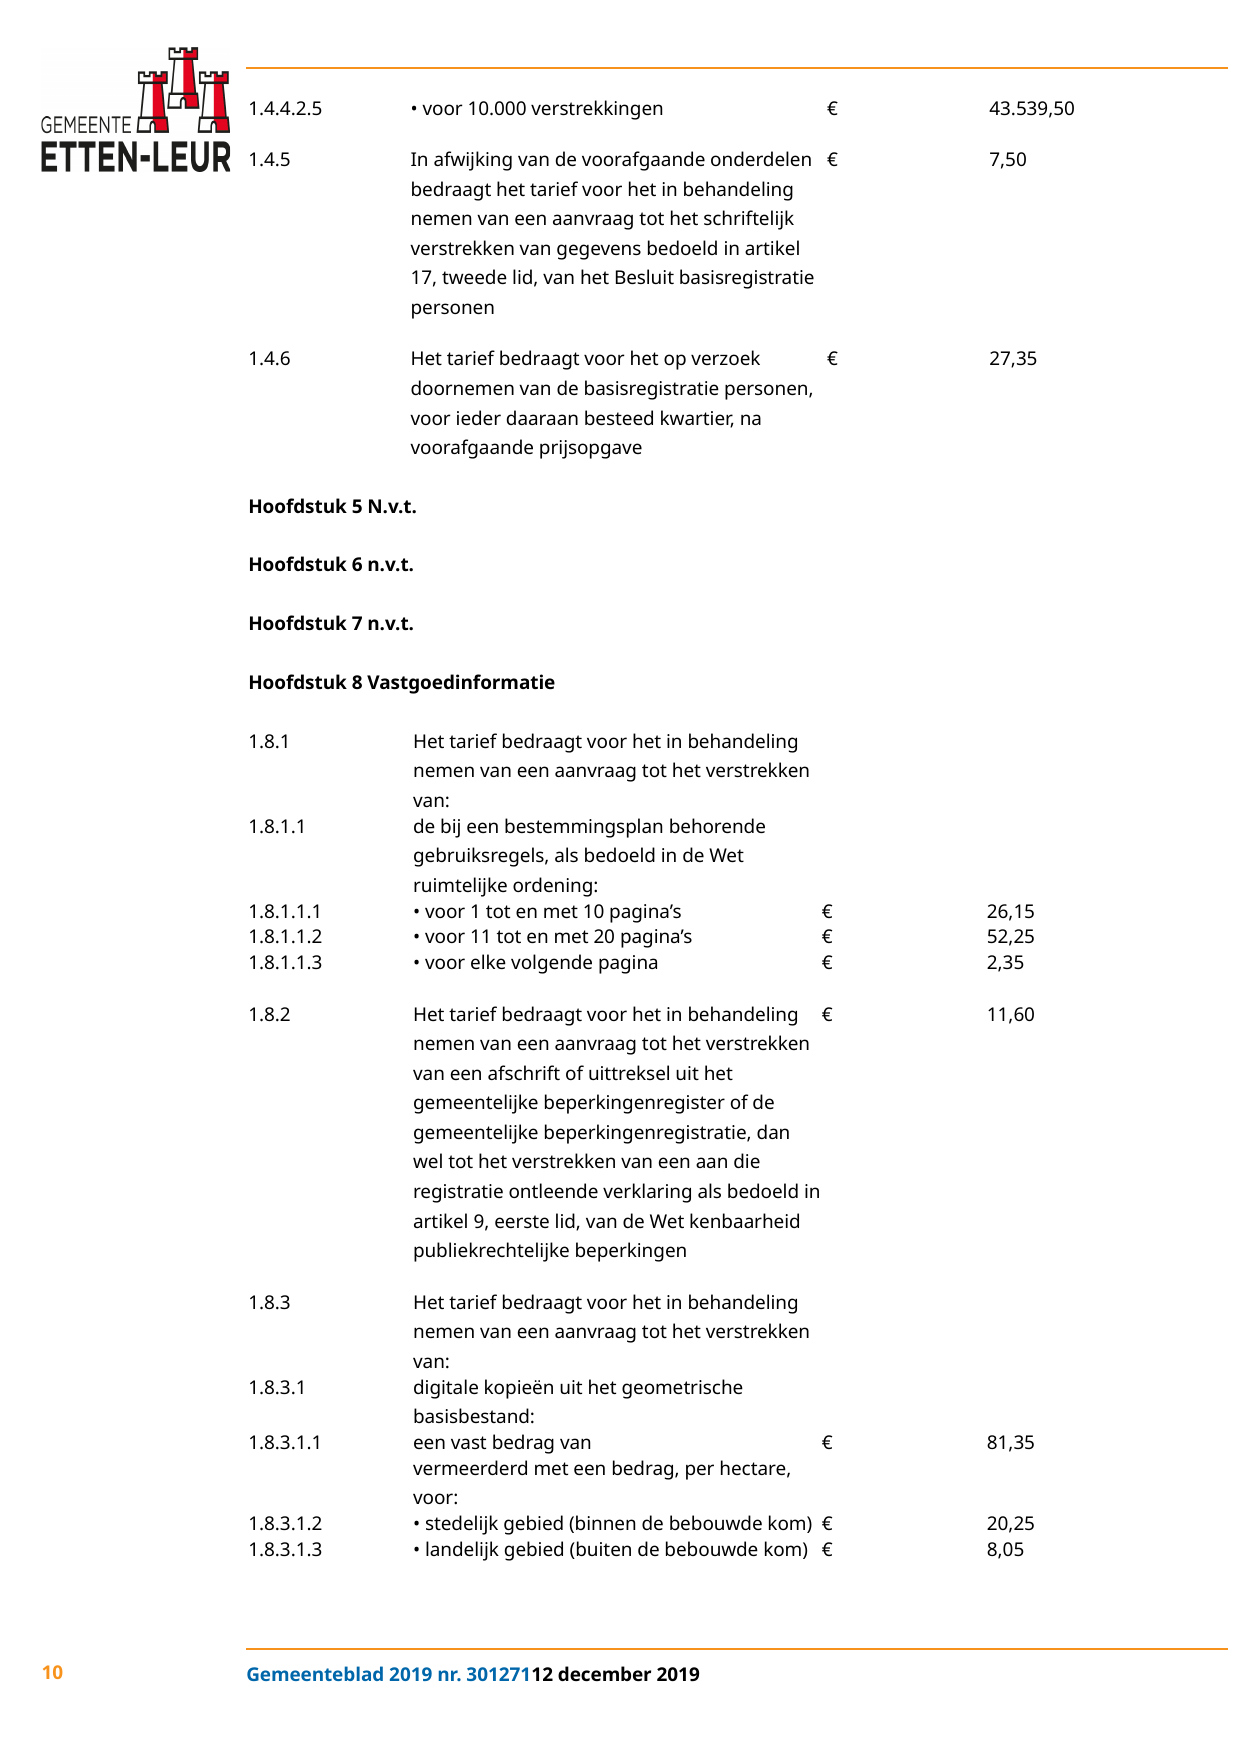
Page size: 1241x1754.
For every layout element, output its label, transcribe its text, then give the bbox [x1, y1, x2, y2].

table_cell [827, 121, 989, 146]
table_header Het tarief bedraagt voor het in behandeling nemen van een aanvraag tot het verstrekken van: [413, 728, 822, 813]
table_cell [822, 1455, 987, 1510]
table_cell [248, 320, 410, 346]
table_cell 20,25 [987, 1510, 1152, 1536]
table_cell [987, 1289, 1152, 1374]
table_cell • voor 1 tot en met 10 pagina’s [413, 898, 822, 924]
table_cell 1.4.6 [248, 346, 410, 460]
text Hoofdstuk 5 N.v.t. [248, 493, 1152, 519]
table_cell [822, 1263, 987, 1289]
table_cell 7,50 [989, 146, 1152, 320]
table_cell [410, 320, 827, 346]
table_cell [248, 121, 410, 146]
table_cell 27,35 [989, 346, 1152, 460]
table_cell € [822, 924, 987, 949]
table_cell [987, 1455, 1152, 1510]
picture [41, 47, 231, 172]
table_cell [248, 1263, 413, 1289]
table_header [423, 581, 802, 607]
table_header [987, 523, 1152, 548]
table_cell € [827, 146, 989, 320]
table_cell [248, 1455, 413, 1510]
table_header [822, 640, 987, 666]
table_cell [987, 1263, 1152, 1289]
table_cell [827, 320, 989, 346]
table_cell 52,25 [987, 924, 1152, 949]
text Hoofdstuk 7 n.v.t. [248, 610, 1152, 636]
table_cell digitale kopieën uit het geometrische basisbestand: [413, 1374, 822, 1429]
table_cell 1.8.3.1.2 [248, 1510, 413, 1536]
table_cell 1.8.3 [248, 1289, 413, 1374]
table_header [802, 581, 977, 607]
table_cell Het tarief bedraagt voor het in behandeling nemen van een aanvraag tot het verstrekken van een afschrift of uittreksel uit het gemeentelijke beperkingenregister of de gemeentelijke beperkingenregistratie, dan wel tot het verstrekken van een aan die registratie ontleende verklaring als bedoeld in artikel 9, eerste lid, van de Wet kenbaarheid publiekrechtelijke beperkingen [413, 1001, 822, 1263]
table_cell de bij een bestemmingsplan behorende gebruiksregels, als bedoeld in de Wet ruimtelijke ordening: [413, 813, 822, 898]
table_cell 1.8.1.1.3 [248, 949, 413, 975]
table_cell € [827, 95, 989, 121]
table_header [248, 640, 413, 666]
table_cell [987, 813, 1152, 898]
table_cell In afwijking van de voorafgaande onderdelen bedraagt het tarief voor het in behandeling nemen van een aanvraag tot het schriftelijk verstrekken van gegevens bedoeld in artikel 17, tweede lid, van het Besluit basisregistratie personen [410, 146, 827, 320]
table_cell 11,60 [987, 1001, 1152, 1263]
table_cell • voor 10.000 verstrekkingen [410, 95, 827, 121]
table_cell Het tarief bedraagt voor het op verzoek doornemen van de basisregistratie personen, voor ieder daaraan besteed kwartier, na voorafgaande prijsopgave [410, 346, 827, 460]
table_cell vermeerderd met een bedrag, per hectare, voor: [413, 1455, 822, 1510]
table_cell € [822, 1001, 987, 1263]
table_header 1.8.1 [248, 728, 413, 813]
table_cell [413, 1263, 822, 1289]
table_cell [413, 975, 822, 1001]
table_cell € [827, 346, 989, 460]
table_header [977, 581, 1152, 607]
table_cell • voor 11 tot en met 20 pagina’s [413, 924, 822, 949]
table_cell • stedelijk gebied (binnen de bebouwde kom) [413, 1510, 822, 1536]
table_header [248, 523, 413, 548]
table_cell 26,15 [987, 898, 1152, 924]
table_header [248, 581, 423, 607]
table_cell [248, 975, 413, 1001]
table_cell 1.4.5 [248, 146, 410, 320]
table_cell [410, 121, 827, 146]
table_cell 1.8.3.1.1 [248, 1429, 413, 1455]
table_cell 1.8.1.1.2 [248, 924, 413, 949]
table_header [822, 523, 987, 548]
table_cell 43.539,50 [989, 95, 1152, 121]
table_cell een vast bedrag van [413, 1429, 822, 1455]
table_header [413, 640, 822, 666]
table_cell [822, 813, 987, 898]
table_header [822, 728, 987, 813]
table_cell 81,35 [987, 1429, 1152, 1455]
table_cell 1.8.1.1.1 [248, 898, 413, 924]
table_cell • voor elke volgende pagina [413, 949, 822, 975]
table_cell € [822, 949, 987, 975]
table_cell € [822, 1510, 987, 1536]
text Hoofdstuk 8 Vastgoedinformatie [248, 669, 1152, 694]
table_cell 1.8.1.1 [248, 813, 413, 898]
table_cell € [822, 1536, 987, 1562]
table_cell € [822, 1429, 987, 1455]
table_cell 1.4.4.2.5 [248, 95, 410, 121]
table_cell • landelijk gebied (buiten de bebouwde kom) [413, 1536, 822, 1562]
table_cell 2,35 [987, 949, 1152, 975]
table_cell € [822, 898, 987, 924]
table_cell [987, 1374, 1152, 1429]
table_cell 8,05 [987, 1536, 1152, 1562]
table_header [987, 728, 1152, 813]
table_header [413, 523, 822, 548]
table_cell [987, 975, 1152, 1001]
table_cell [822, 1289, 987, 1374]
table_cell 1.8.3.1.3 [248, 1536, 413, 1562]
table_cell 1.8.3.1 [248, 1374, 413, 1429]
table_cell [989, 320, 1152, 346]
table_cell Het tarief bedraagt voor het in behandeling nemen van een aanvraag tot het verstrekken van: [413, 1289, 822, 1374]
text Hoofdstuk 6 n.v.t. [248, 552, 1152, 577]
table_header [987, 640, 1152, 666]
table_cell [822, 1374, 987, 1429]
table_cell 1.8.2 [248, 1001, 413, 1263]
table_cell [822, 975, 987, 1001]
table_cell [989, 121, 1152, 146]
